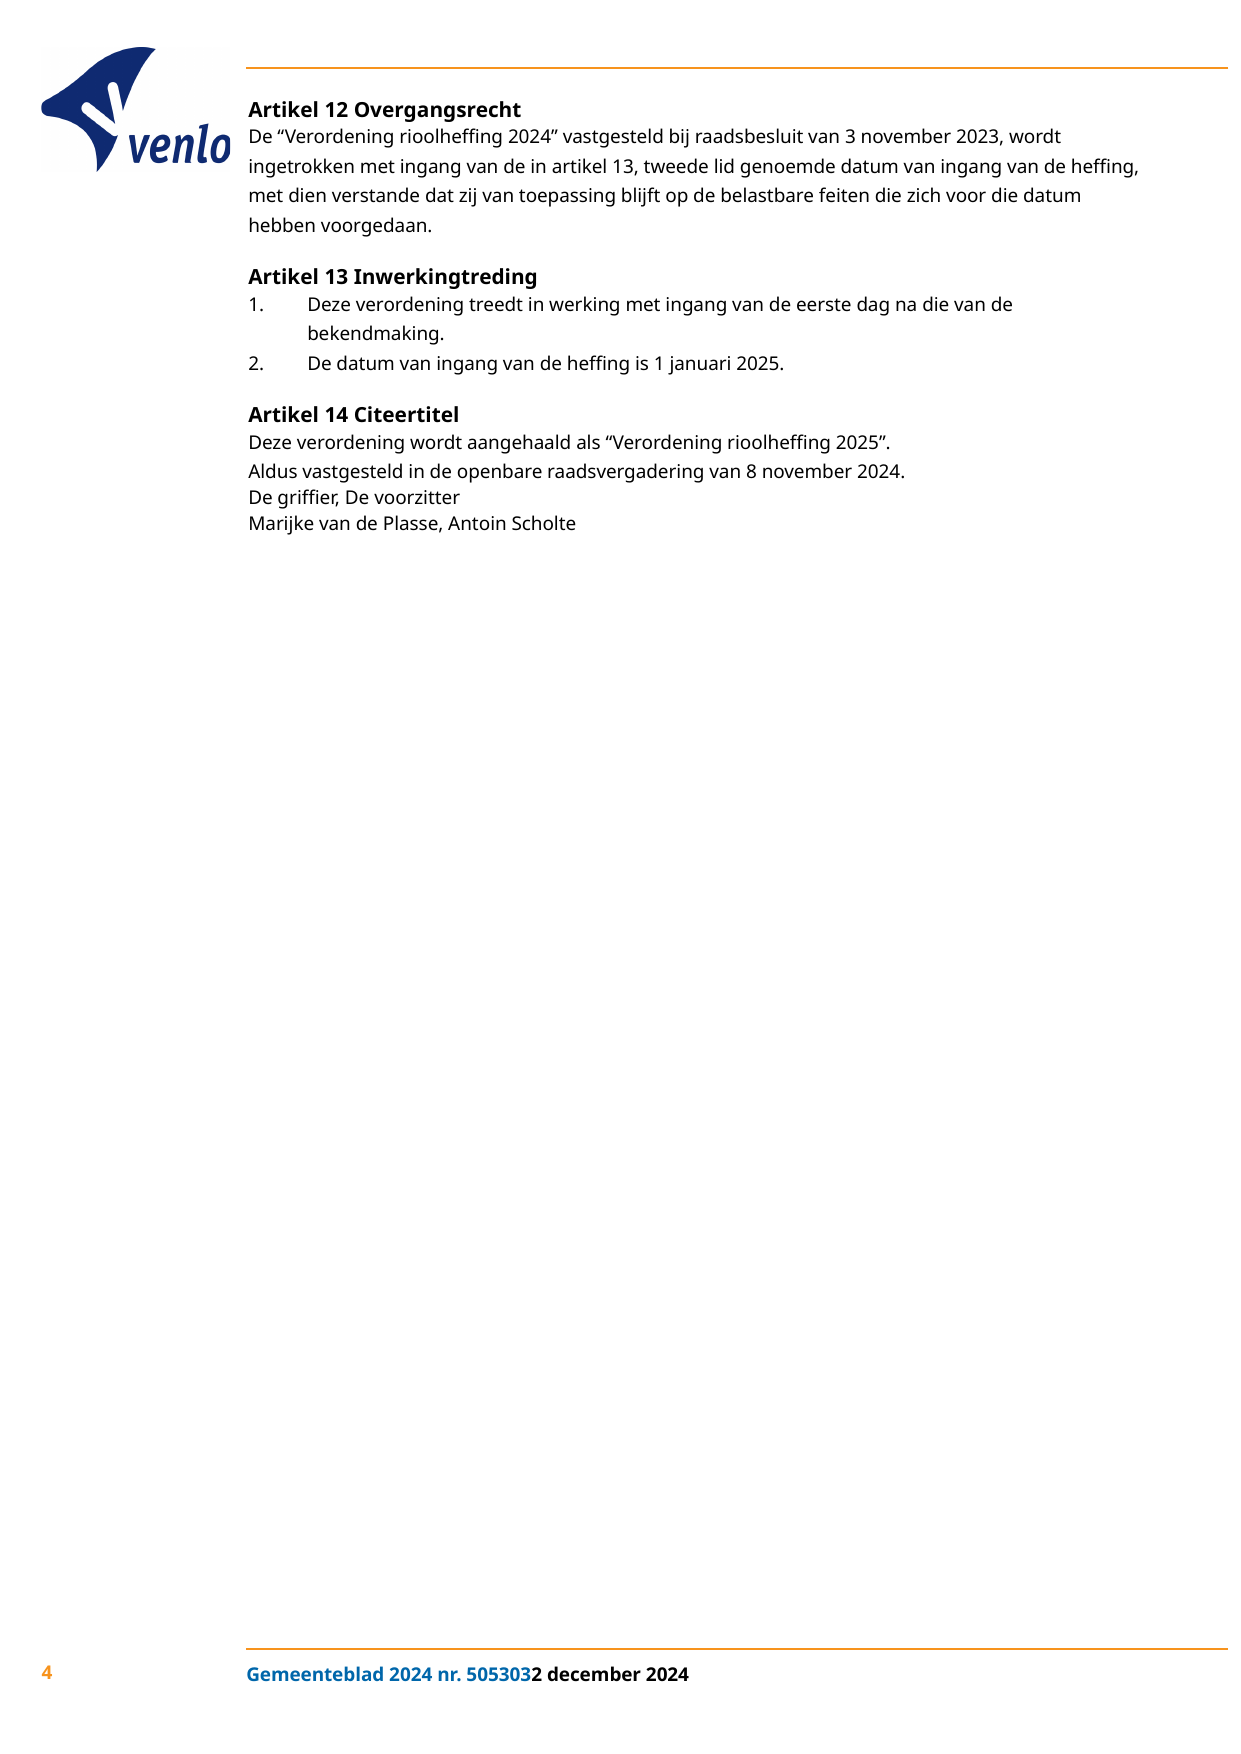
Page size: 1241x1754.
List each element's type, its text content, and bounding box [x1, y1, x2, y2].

list De datum van ingang van de heffing is 1 januari 2025. [248, 350, 1152, 376]
text Artikel 12 Overgangsrecht [248, 95, 1152, 123]
picture [41, 47, 231, 172]
text Artikel 13 Inwerkingtreding [248, 262, 1152, 291]
text Marijke van de Plasse, Antoin Scholte [248, 510, 1152, 536]
text Deze verordening wordt aangehaald als “Verordening rioolheffing 2025”. [248, 429, 1152, 454]
text De “Verordening rioolheffing 2024” vastgesteld bij raadsbesluit van 3 november 2023, wordt ingetrokken met ingang van de in artikel 13, tweede lid genoemde datum van ingang van de heffing, met dien verstande dat zij van toepassing blijft op de belastbare feiten die zich voor die datum hebben voorgedaan. [248, 123, 1152, 238]
text Artikel 14 Citeertitel [248, 400, 1152, 429]
text De griffier, De voorzitter [248, 484, 1152, 510]
text Aldus vastgesteld in de openbare raadsvergadering van 8 november 2024. [248, 458, 1152, 484]
list Deze verordening treedt in werking met ingang van de eerste dag na die van de bekendmaking. [248, 291, 1152, 346]
